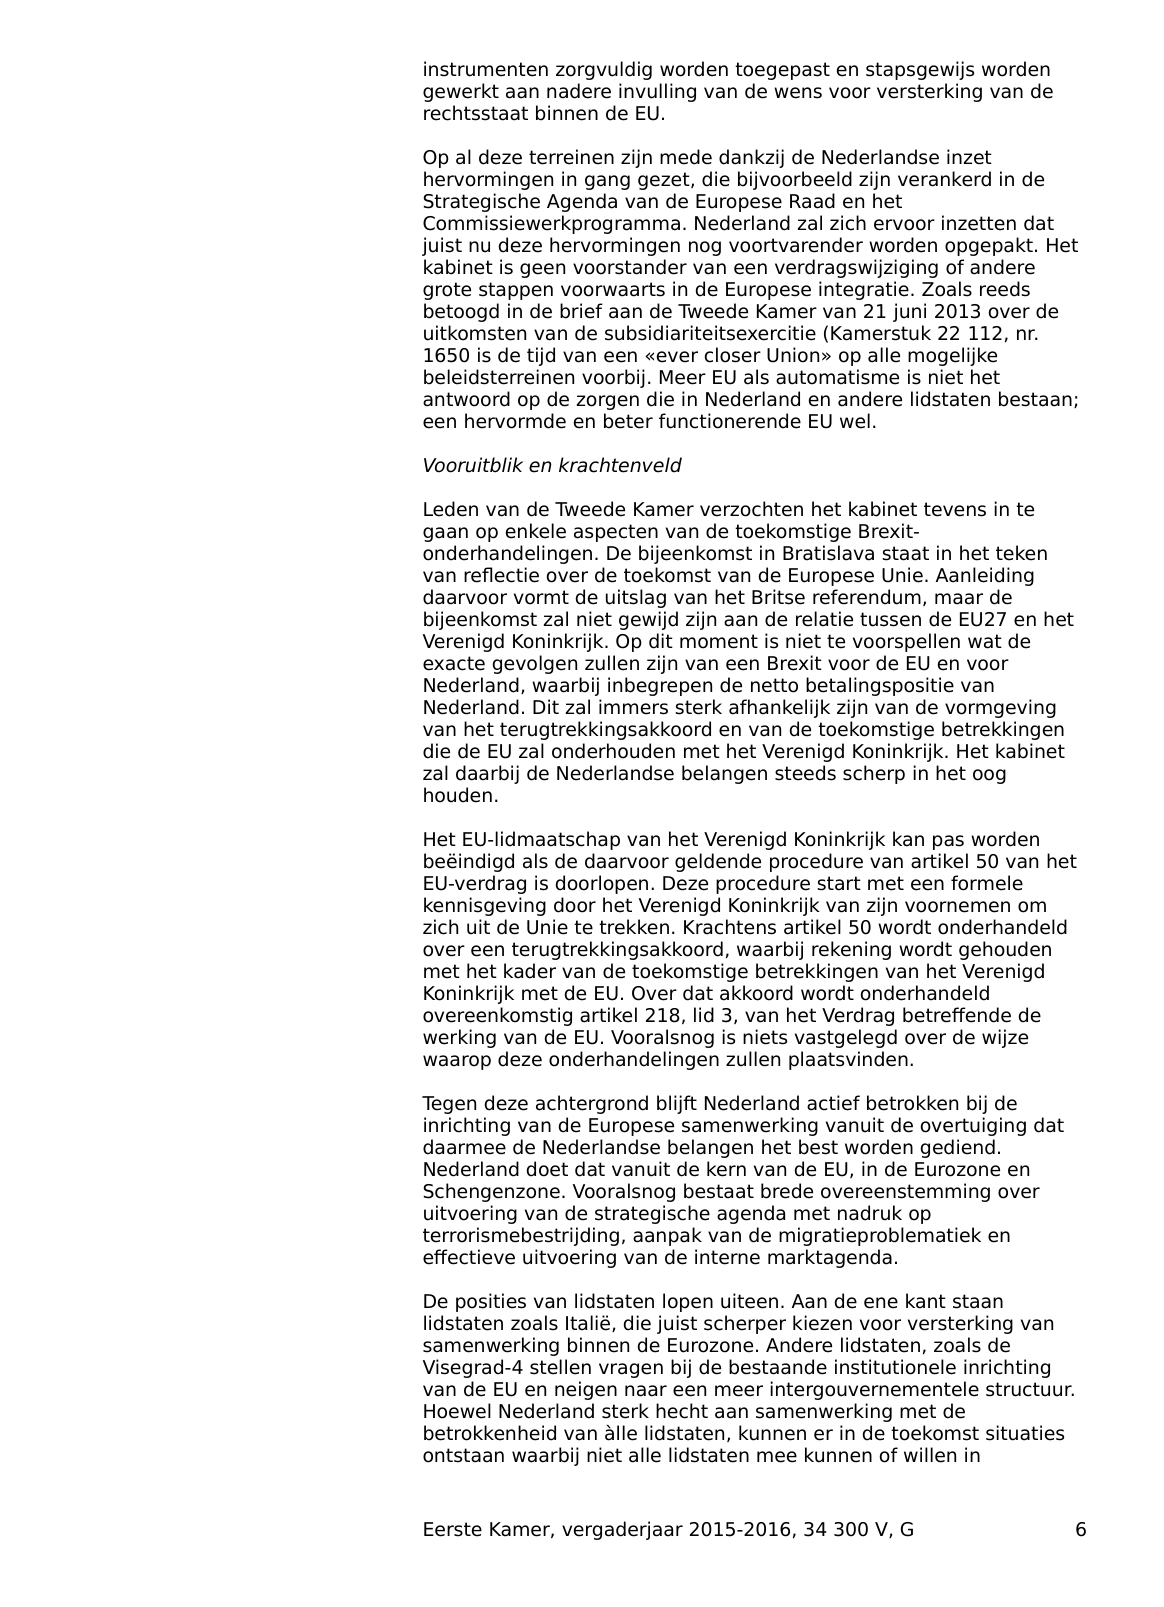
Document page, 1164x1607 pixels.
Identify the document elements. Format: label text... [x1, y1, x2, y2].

text De posities van lidstaten lopen uiteen. Aan de ene kant staan lidstaten zoals Italië, die juist scherper kiezen voor versterking van samenwerking binnen de Eurozone. Andere lidstaten, zoals de Visegrad-4 stellen vragen bij de bestaande institutionele inrichting van de EU en neigen naar een meer intergouvernementele structuur. Hoewel Nederland sterk hecht aan samenwerking met de betrokkenheid van àlle lidstaten, kunnen er in de toekomst situaties ontstaan waarbij niet alle lidstaten mee kunnen of willen in [422, 1291, 1087, 1467]
subtitle Vooruitblik en krachtenveld [422, 455, 1087, 477]
text Op al deze terreinen zijn mede dankzij de Nederlandse inzet hervormingen in gang gezet, die bijvoorbeeld zijn verankerd in de Strategische Agenda van de Europese Raad en het Commissiewerkprogramma. Nederland zal zich ervoor inzetten dat juist nu deze hervormingen nog voortvarender worden opgepakt. Het kabinet is geen voorstander van een verdragswijziging of andere grote stappen voorwaarts in de Europese integratie. Zoals reeds betoogd in de brief aan de Tweede Kamer van 21 juni 2013 over de uitkomsten van de subsidiariteitsexercitie (Kamerstuk 22 112, nr. 1650 is de tijd van een «ever closer Union» op alle mogelijke beleidsterreinen voorbij. Meer EU als automatisme is niet het antwoord op de zorgen die in Nederland en andere lidstaten bestaan; een hervormde en beter functionerende EU wel. [422, 147, 1087, 433]
text instrumenten zorgvuldig worden toegepast en stapsgewijs worden gewerkt aan nadere invulling van de wens voor versterking van de rechtsstaat binnen de EU. [422, 59, 1087, 125]
text Het EU-lidmaatschap van het Verenigd Koninkrijk kan pas worden beëindigd als de daarvoor geldende procedure van artikel 50 van het EU-verdrag is doorlopen. Deze procedure start met een formele kennisgeving door het Verenigd Koninkrijk van zijn voornemen om zich uit de Unie te trekken. Krachtens artikel 50 wordt onderhandeld over een terugtrekkingsakkoord, waarbij rekening wordt gehouden met het kader van de toekomstige betrekkingen van het Verenigd Koninkrijk met de EU. Over dat akkoord wordt onderhandeld overeenkomstig artikel 218, lid 3, van het Verdrag betreffende de werking van de EU. Vooralsnog is niets vastgelegd over de wijze waarop deze onderhandelingen zullen plaatsvinden. [422, 829, 1087, 1071]
text Tegen deze achtergrond blijft Nederland actief betrokken bij de inrichting van de Europese samenwerking vanuit de overtuiging dat daarmee de Nederlandse belangen het best worden gediend. Nederland doet dat vanuit de kern van de EU, in de Eurozone en Schengenzone. Vooralsnog bestaat brede overeenstemming over uitvoering van de strategische agenda met nadruk op terrorismebestrijding, aanpak van de migratieproblematiek en effectieve uitvoering van de interne marktagenda. [422, 1093, 1087, 1269]
text Leden van de Tweede Kamer verzochten het kabinet tevens in te gaan op enkele aspecten van de toekomstige Brexit-onderhandelingen. De bijeenkomst in Bratislava staat in het teken van reflectie over de toekomst van de Europese Unie. Aanleiding daarvoor vormt de uitslag van het Britse referendum, maar de bijeenkomst zal niet gewijd zijn aan de relatie tussen de EU27 en het Verenigd Koninkrijk. Op dit moment is niet te voorspellen wat de exacte gevolgen zullen zijn van een Brexit voor de EU en voor Nederland, waarbij inbegrepen de netto betalingspositie van Nederland. Dit zal immers sterk afhankelijk zijn van de vormgeving van het terugtrekkingsakkoord en van de toekomstige betrekkingen die de EU zal onderhouden met het Verenigd Koninkrijk. Het kabinet zal daarbij de Nederlandse belangen steeds scherp in het oog houden. [422, 499, 1087, 807]
